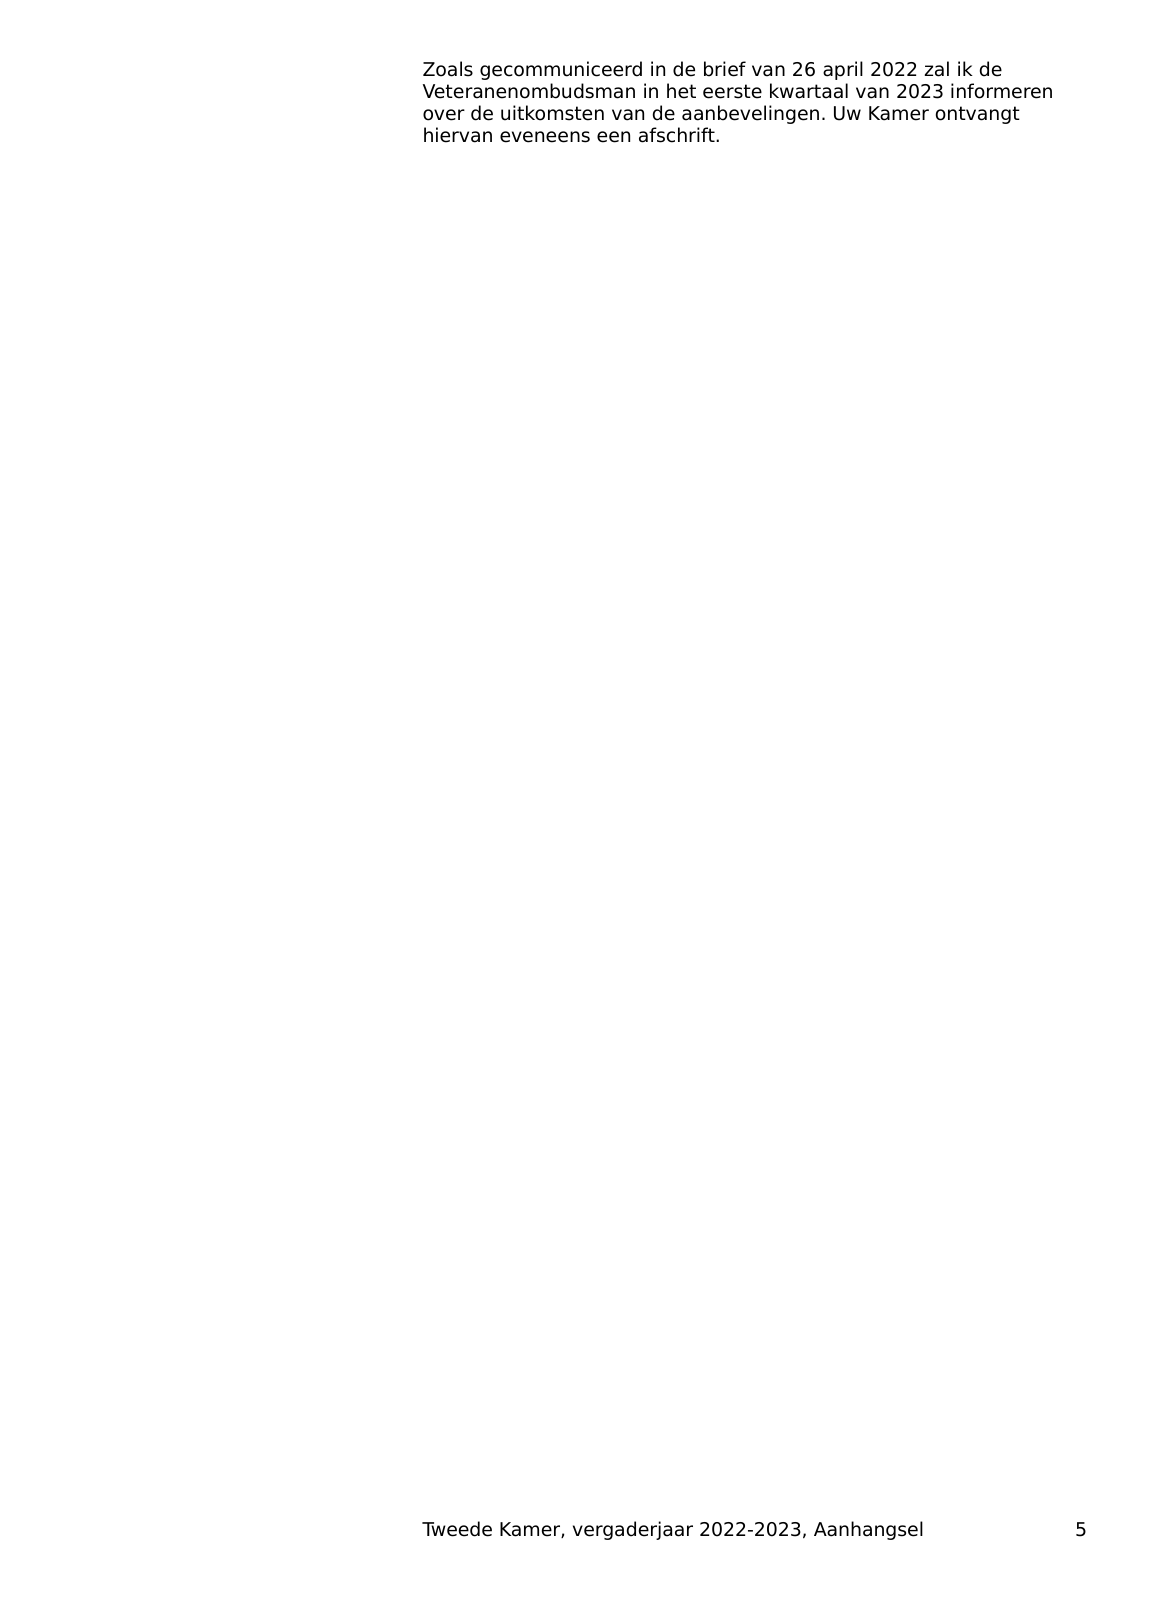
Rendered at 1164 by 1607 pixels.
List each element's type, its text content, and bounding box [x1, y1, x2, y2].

text Zoals gecommuniceerd in de brief van 26 april 2022 zal ik de Veteranenombudsman in het eerste kwartaal van 2023 informeren over de uitkomsten van de aanbevelingen. Uw Kamer ontvangt hiervan eveneens een afschrift. [422, 59, 1087, 147]
